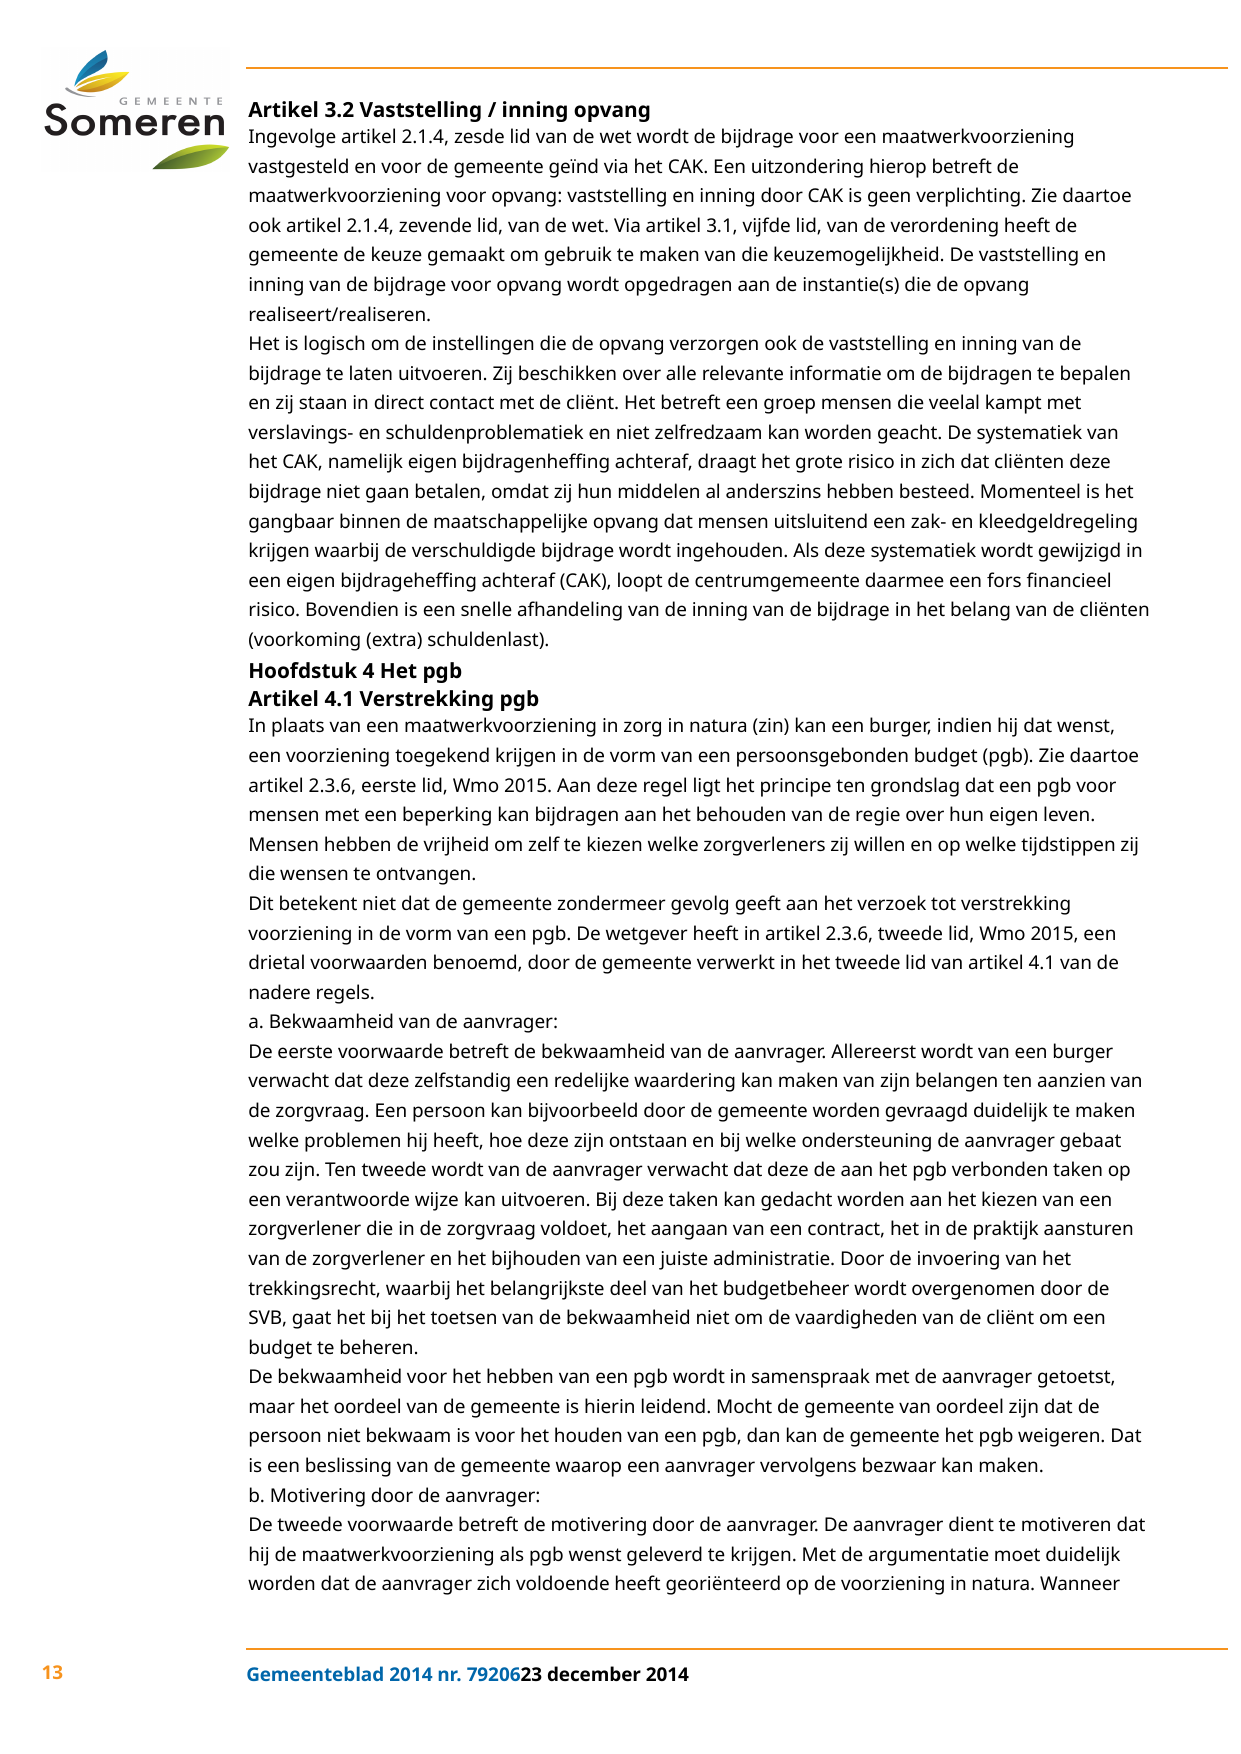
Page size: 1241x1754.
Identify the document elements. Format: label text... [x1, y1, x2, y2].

text Hoofdstuk 4 Het pgb [248, 656, 1152, 684]
text Dit betekent niet dat de gemeente zondermeer gevolg geeft aan het verzoek tot verstrekking voorziening in de vorm van een pgb. De wetgever heeft in artikel 2.3.6, tweede lid, Wmo 2015, een drietal voorwaarden benoemd, door de gemeente verwerkt in het tweede lid van artikel 4.1 van de nadere regels. [248, 890, 1152, 1004]
text De bekwaamheid voor het hebben van een pgb wordt in samenspraak met de aanvrager getoetst, maar het oordeel van de gemeente is hierin leidend. Mocht de gemeente van oordeel zijn dat de persoon niet bekwaam is voor het houden van een pgb, dan kan de gemeente het pgb weigeren. Dat is een beslissing van de gemeente waarop een aanvrager vervolgens bezwaar kan maken. [248, 1363, 1152, 1478]
text In plaats van een maatwerkvoorziening in zorg in natura (zin) kan een burger, indien hij dat wenst, een voorziening toegekend krijgen in de vorm van een persoonsgebonden budget (pgb). Zie daartoe artikel 2.3.6, eerste lid, Wmo 2015. Aan deze regel ligt het principe ten grondslag dat een pgb voor mensen met een beperking kan bijdragen aan het behouden van de regie over hun eigen leven. Mensen hebben de vrijheid om zelf te kiezen welke zorgverleners zij willen en op welke tijdstippen zij die wensen te ontvangen. [248, 713, 1152, 886]
text a. Bekwaamheid van de aanvrager: [248, 1008, 1152, 1034]
text Ingevolge artikel 2.1.4, zesde lid van de wet wordt de bijdrage voor een maatwerkvoorziening vastgesteld en voor de gemeente geïnd via het CAK. Een uitzondering hierop betreft de maatwerkvoorziening voor opvang: vaststelling en inning door CAK is geen verplichting. Zie daartoe ook artikel 2.1.4, zevende lid, van de wet. Via artikel 3.1, vijfde lid, van de verordening heeft de gemeente de keuze gemaakt om gebruik te maken van die keuzemogelijkheid. De vaststelling en inning van de bijdrage voor opvang wordt opgedragen aan de instantie(s) die de opvang realiseert/realiseren. [248, 123, 1152, 326]
text Artikel 3.2 Vaststelling / inning opvang [248, 95, 1152, 123]
text b. Motivering door de aanvrager: [248, 1482, 1152, 1507]
text De tweede voorwaarde betreft de motivering door de aanvrager. De aanvrager dient te motiveren dat hij de maatwerkvoorziening als pgb wenst geleverd te krijgen. Met de argumentatie moet duidelijk worden dat de aanvrager zich voldoende heeft georiënteerd op de voorziening in natura. Wanneer [248, 1511, 1152, 1596]
text Het is logisch om de instellingen die de opvang verzorgen ook de vaststelling en inning van de bijdrage te laten uitvoeren. Zij beschikken over alle relevante informatie om de bijdragen te bepalen en zij staan in direct contact met de cliënt. Het betreft een groep mensen die veelal kampt met verslavings- en schuldenproblematiek en niet zelfredzaam kan worden geacht. De systematiek van het CAK, namelijk eigen bijdragenheffing achteraf, draagt het grote risico in zich dat cliënten deze bijdrage niet gaan betalen, omdat zij hun middelen al anderszins hebben besteed. Momenteel is het gangbaar binnen de maatschappelijke opvang dat mensen uitsluitend een zak- en kleedgeldregeling krijgen waarbij de verschuldigde bijdrage wordt ingehouden. Als deze systematiek wordt gewijzigd in een eigen bijdrageheffing achteraf (CAK), loopt de centrumgemeente daarmee een fors financieel risico. Bovendien is een snelle afhandeling van de inning van de bijdrage in het belang van de cliënten (voorkoming (extra) schuldenlast). [248, 330, 1152, 652]
text De eerste voorwaarde betreft de bekwaamheid van de aanvrager. Allereerst wordt van een burger verwacht dat deze zelfstandig een redelijke waardering kan maken van zijn belangen ten aanzien van de zorgvraag. Een persoon kan bijvoorbeeld door de gemeente worden gevraagd duidelijk te maken welke problemen hij heeft, hoe deze zijn ontstaan en bij welke ondersteuning de aanvrager gebaat zou zijn. Ten tweede wordt van de aanvrager verwacht dat deze de aan het pgb verbonden taken op een verantwoorde wijze kan uitvoeren. Bij deze taken kan gedacht worden aan het kiezen van een zorgverlener die in de zorgvraag voldoet, het aangaan van een contract, het in de praktijk aansturen van de zorgverlener en het bijhouden van een juiste administratie. Door de invoering van het trekkingsrecht, waarbij het belangrijkste deel van het budgetbeheer wordt overgenomen door de SVB, gaat het bij het toetsen van de bekwaamheid niet om de vaardigheden van de cliënt om een budget te beheren. [248, 1038, 1152, 1359]
text Artikel 4.1 Verstrekking pgb [248, 684, 1152, 713]
picture [41, 47, 231, 172]
